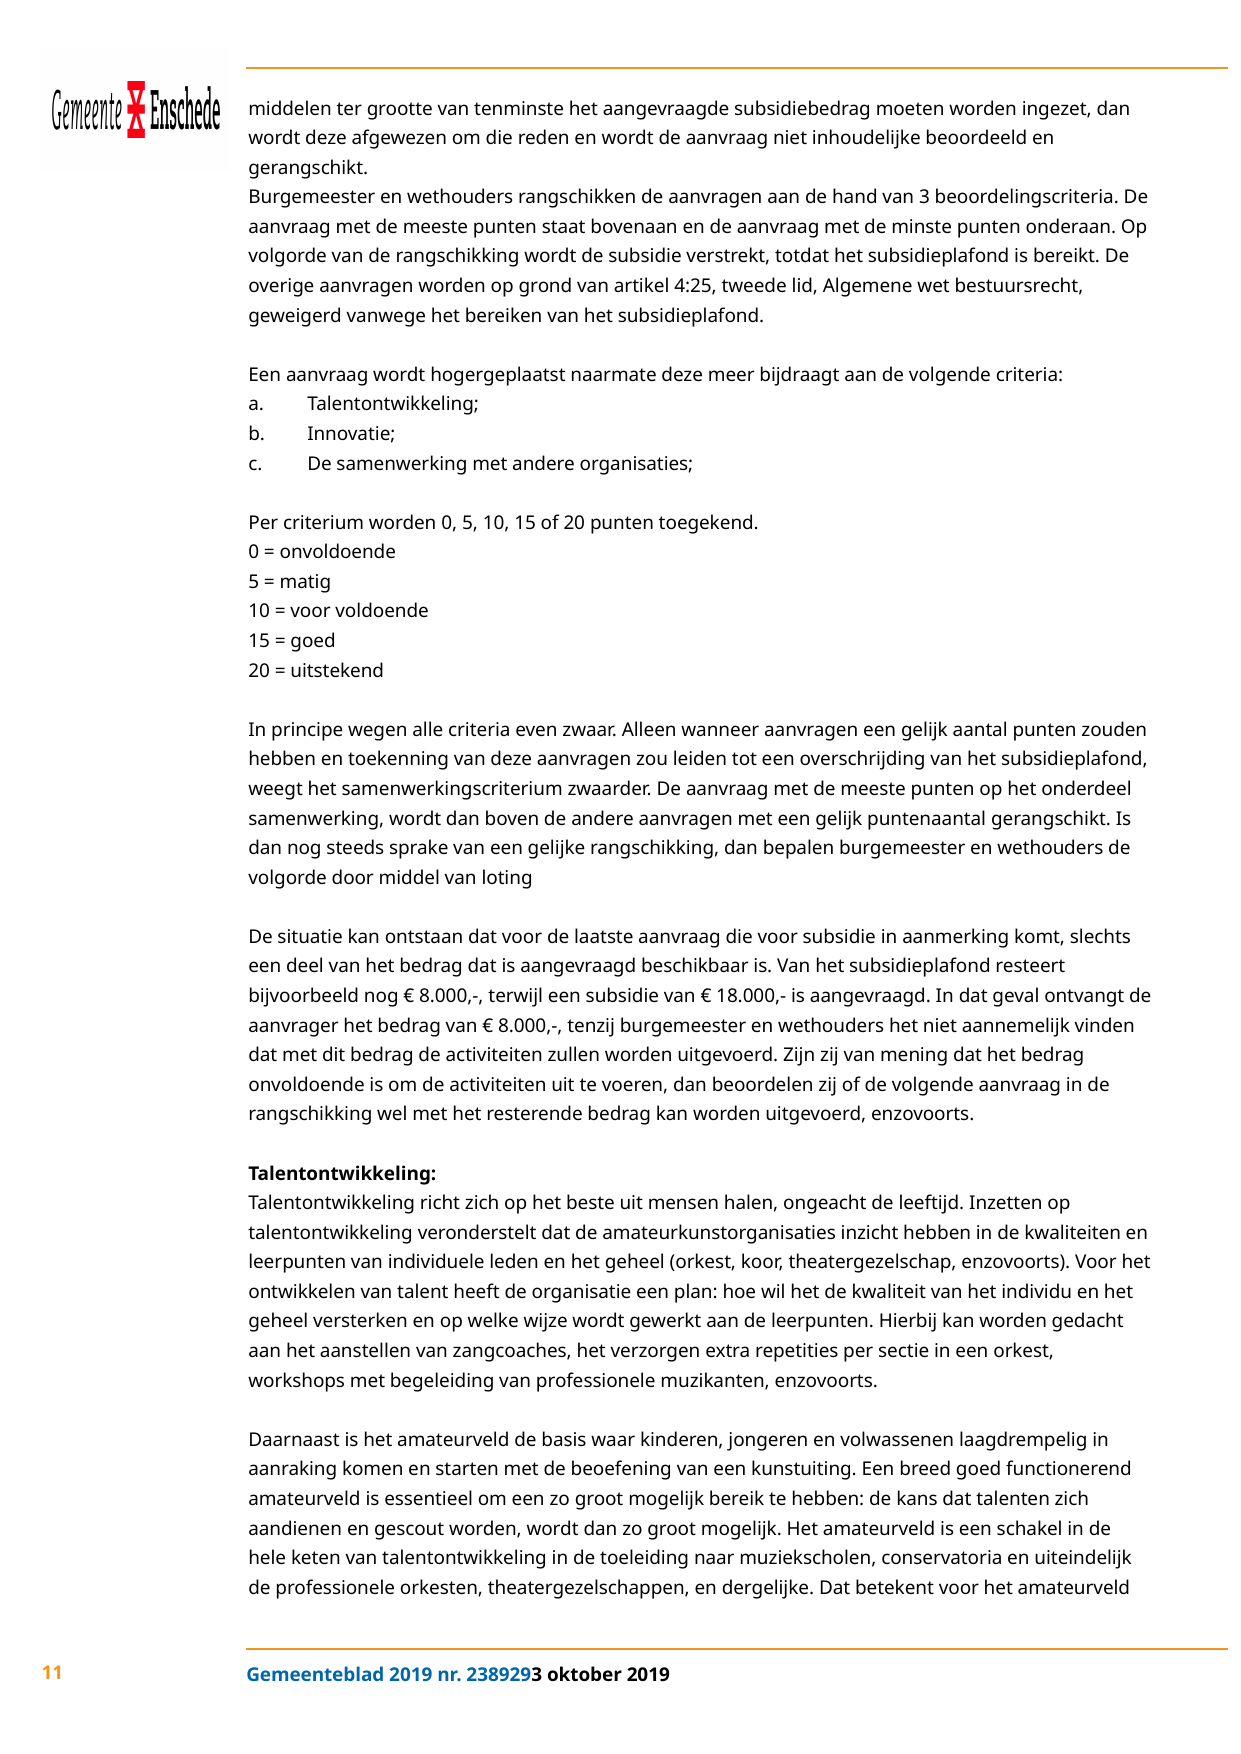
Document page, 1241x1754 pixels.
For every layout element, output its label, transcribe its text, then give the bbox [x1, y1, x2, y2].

list De samenwerking met andere organisaties; [248, 450, 1152, 476]
text 20 = uitstekend [248, 657, 1152, 683]
text Per criterium worden 0, 5, 10, 15 of 20 punten toegekend. [248, 509, 1152, 535]
list Innovatie; [248, 420, 1152, 446]
text 10 = voor voldoende [248, 598, 1152, 623]
text 15 = goed [248, 627, 1152, 653]
text middelen ter grootte van tenminste het aangevraagde subsidiebedrag moeten worden ingezet, dan wordt deze afgewezen om die reden en wordt de aanvraag niet inhoudelijke beoordeeld en gerangschikt. [248, 95, 1152, 180]
text Burgemeester en wethouders rangschikken de aanvragen aan de hand van 3 beoordelingscriteria. De aanvraag met de meeste punten staat bovenaan en de aanvraag met de minste punten onderaan. Op volgorde van de rangschikking wordt de subsidie verstrekt, totdat het subsidieplafond is bereikt. De overige aanvragen worden op grond van artikel 4:25, tweede lid, Algemene wet bestuursrecht, geweigerd vanwege het bereiken van het subsidieplafond. [248, 183, 1152, 328]
list Talentontwikkeling; [248, 391, 1152, 416]
text De situatie kan ontstaan dat voor de laatste aanvraag die voor subsidie in aanmerking komt, slechts een deel van het bedrag dat is aangevraagd beschikbaar is. Van het subsidieplafond resteert bijvoorbeeld nog € 8.000,-, terwijl een subsidie van € 18.000,- is aangevraagd. In dat geval ontvangt de aanvrager het bedrag van € 8.000,-, tenzij burgemeester en wethouders het niet aannemelijk vinden dat met dit bedrag de activiteiten zullen worden uitgevoerd. Zijn zij van mening dat het bedrag onvoldoende is om de activiteiten uit te voeren, dan beoordelen zij of de volgende aanvraag in de rangschikking wel met het resterende bedrag kan worden uitgevoerd, enzovoorts. [248, 923, 1152, 1126]
text Een aanvraag wordt hogergeplaatst naarmate deze meer bijdraagt aan de volgende criteria: [248, 361, 1152, 387]
text 5 = matig [248, 568, 1152, 594]
text Talentontwikkeling: [248, 1160, 1152, 1186]
text Daarnaast is het amateurveld de basis waar kinderen, jongeren en volwassenen laagdrempelig in aanraking komen en starten met de beoefening van een kunstuiting. Een breed goed functionerend amateurveld is essentieel om een zo groot mogelijk bereik te hebben: de kans dat talenten zich aandienen en gescout worden, wordt dan zo groot mogelijk. Het amateurveld is een schakel in de hele keten van talentontwikkeling in de toeleiding naar muziekscholen, conservatoria en uiteindelijk de professionele orkesten, theatergezelschappen, en dergelijke. Dat betekent voor het amateurveld [248, 1426, 1152, 1600]
picture [41, 47, 231, 172]
text Talentontwikkeling richt zich op het beste uit mensen halen, ongeacht de leeftijd. Inzetten op talentontwikkeling veronderstelt dat de amateurkunstorganisaties inzicht hebben in de kwaliteiten en leerpunten van individuele leden en het geheel (orkest, koor, theatergezelschap, enzovoorts). Voor het ontwikkelen van talent heeft de organisatie een plan: hoe wil het de kwaliteit van het individu en het geheel versterken en op welke wijze wordt gewerkt aan de leerpunten. Hierbij kan worden gedacht aan het aanstellen van zangcoaches, het verzorgen extra repetities per sectie in een orkest, workshops met begeleiding van professionele muzikanten, enzovoorts. [248, 1189, 1152, 1393]
text In principe wegen alle criteria even zwaar. Alleen wanneer aanvragen een gelijk aantal punten zouden hebben en toekenning van deze aanvragen zou leiden tot een overschrijding van het subsidieplafond, weegt het samenwerkingscriterium zwaarder. De aanvraag met de meeste punten op het onderdeel samenwerking, wordt dan boven de andere aanvragen met een gelijk puntenaantal gerangschikt. Is dan nog steeds sprake van een gelijke rangschikking, dan bepalen burgemeester en wethouders de volgorde door middel van loting [248, 716, 1152, 890]
text 0 = onvoldoende [248, 538, 1152, 564]
